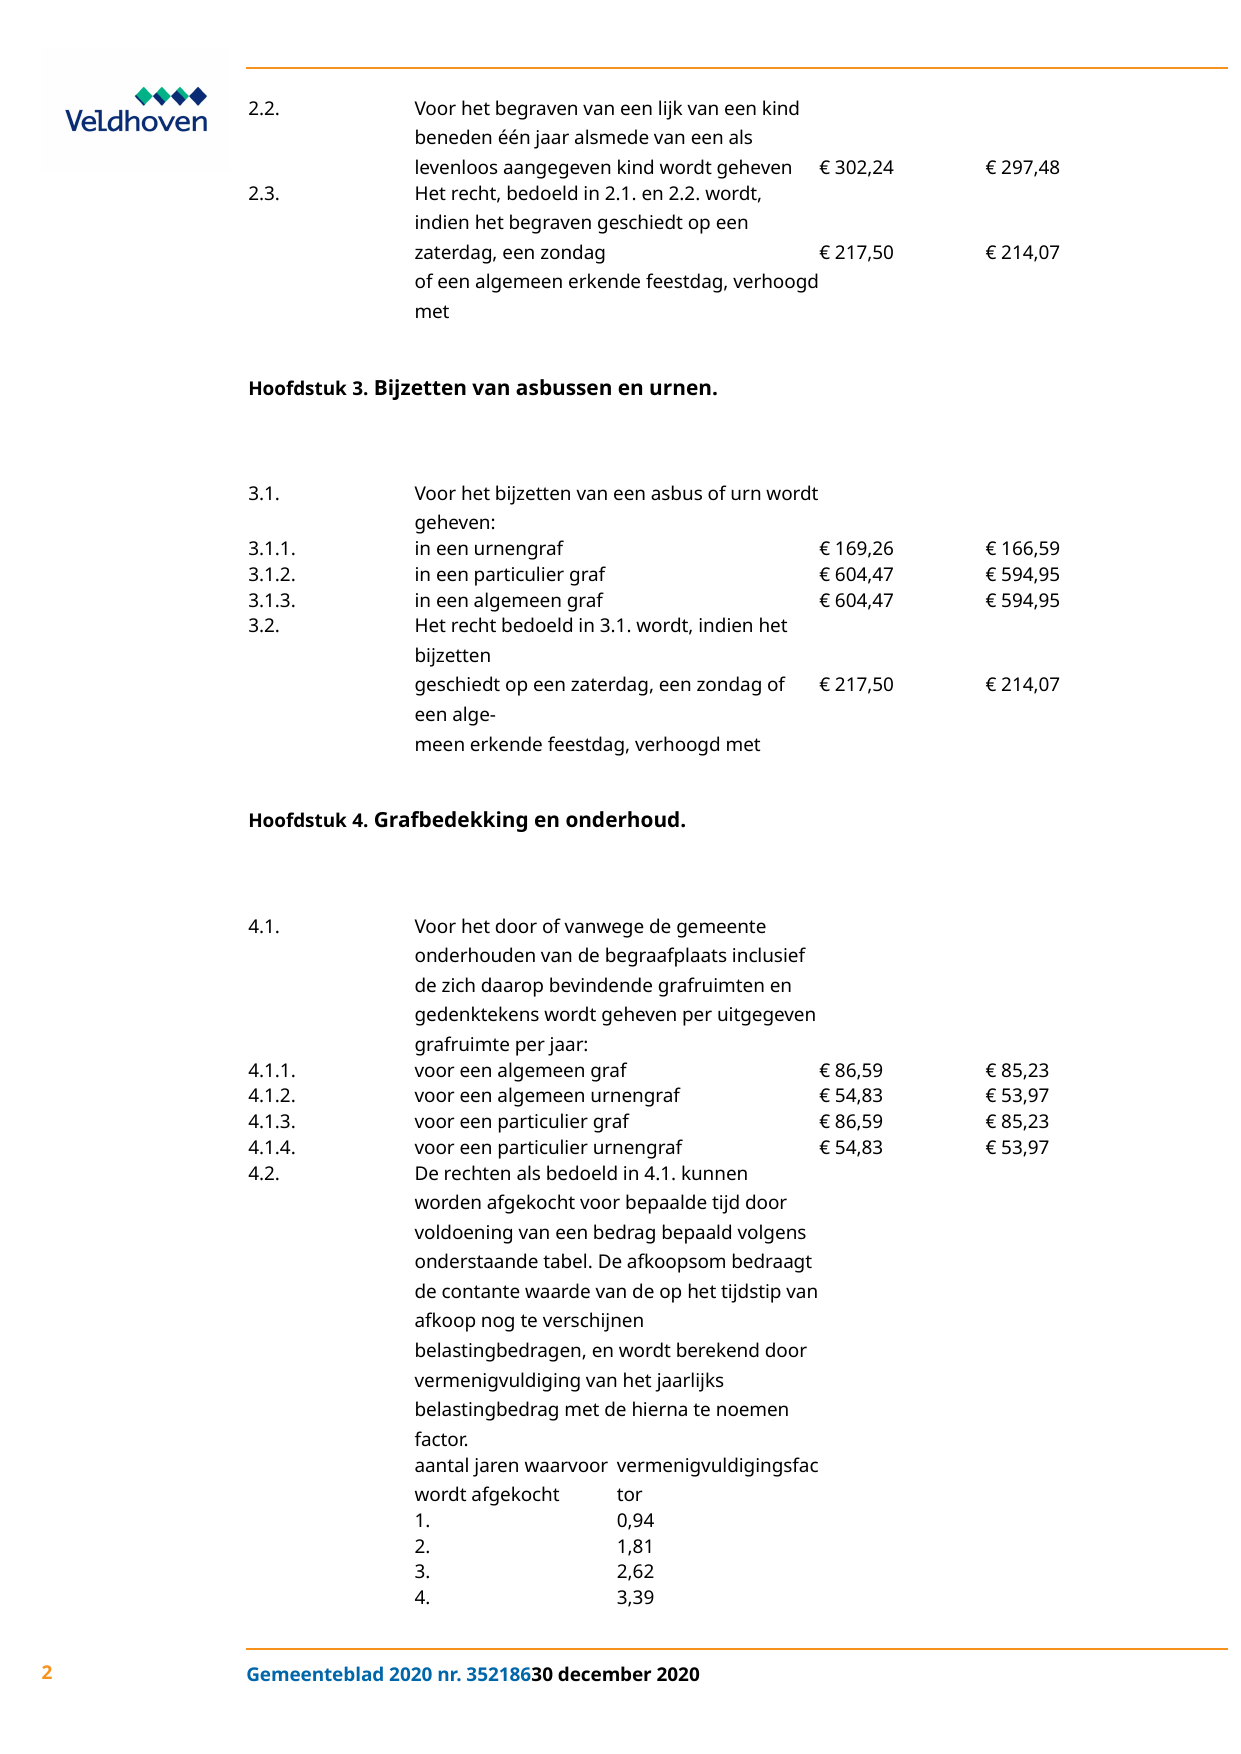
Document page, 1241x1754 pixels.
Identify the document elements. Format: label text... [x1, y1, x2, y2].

table_cell [819, 1533, 985, 1558]
table_cell in een algemeen graf [414, 587, 819, 612]
table_cell 1,81 [617, 1533, 819, 1558]
table_cell € 53,97 [985, 1134, 1152, 1160]
table_cell in een urnengraf [414, 535, 819, 561]
table_cell in een particulier graf [414, 561, 819, 587]
table_cell € 54,83 [819, 1134, 985, 1160]
table_cell € 217,50 [819, 180, 985, 324]
table_cell [819, 1559, 985, 1584]
table_cell 4.2. [248, 1160, 414, 1452]
table_cell [248, 1507, 414, 1533]
table_cell € 54,83 [819, 1083, 985, 1108]
table_cell Voor het begraven van een lijk van een kind beneden één jaar alsmede van een als levenloos aangegeven kind wordt geheven [414, 95, 819, 180]
table_header Voor het door of vanwege de gemeente onderhouden van de begraafplaats inclusief de zich daarop bevindende grafruimten en gedenktekens wordt geheven per uitgegeven grafruimte per jaar: [414, 913, 819, 1057]
table_cell 3.1.2. [248, 561, 414, 587]
table_cell € 214,07 [985, 613, 1152, 757]
table_cell € 214,07 [985, 180, 1152, 324]
table_cell € 166,59 [985, 535, 1152, 561]
table_cell [819, 1160, 985, 1452]
table_cell 4. [414, 1584, 617, 1610]
table_header [819, 480, 985, 535]
table_cell 4.1.4. [248, 1134, 414, 1160]
table_cell € 594,95 [985, 561, 1152, 587]
table_header Voor het bijzetten van een asbus of urn wordt geheven: [414, 480, 819, 535]
table_cell [985, 1507, 1152, 1533]
table_cell € 302,24 [819, 95, 985, 180]
table_cell € 85,23 [985, 1108, 1152, 1134]
table_cell Het recht, bedoeld in 2.1. en 2.2. wordt, indien het begraven geschiedt op een zaterdag, een zondag of een algemeen erkende feestdag, verhoogd met [414, 180, 819, 324]
table_cell 0,94 [617, 1507, 819, 1533]
table_cell € 53,97 [985, 1083, 1152, 1108]
table_cell [985, 1452, 1152, 1507]
table_cell 3,39 [617, 1584, 819, 1610]
table_cell 2.3. [248, 180, 414, 324]
table_cell € 604,47 [819, 561, 985, 587]
table_cell [248, 1452, 414, 1507]
table_cell € 217,50 [819, 613, 985, 757]
table_cell 3.1.3. [248, 587, 414, 612]
table_cell [819, 1584, 985, 1610]
table_cell voor een algemeen urnengraf [414, 1083, 819, 1108]
table_cell Het recht bedoeld in 3.1. wordt, indien het bijzetten geschiedt op een zaterdag, een zondag of een alge- meen erkende feestdag, verhoogd met [414, 613, 819, 757]
table_cell De rechten als bedoeld in 4.1. kunnen worden afgekocht voor bepaalde tijd door voldoening van een bedrag bepaald volgens onderstaande tabel. De afkoopsom bedraagt de contante waarde van de op het tijdstip van afkoop nog te verschijnen belastingbedragen, en wordt berekend door vermenigvuldiging van het jaarlijks belastingbedrag met de hierna te noemen factor. [414, 1160, 819, 1452]
table_cell € 297,48 [985, 95, 1152, 180]
table_header [819, 913, 985, 1057]
table_cell 4.1.2. [248, 1083, 414, 1108]
table_cell 4.1.3. [248, 1108, 414, 1134]
table_cell € 85,23 [985, 1057, 1152, 1083]
table_cell 3.1.1. [248, 535, 414, 561]
table_cell [248, 1584, 414, 1610]
table_cell [985, 1160, 1152, 1452]
table_cell [985, 1559, 1152, 1584]
text Hoofdstuk 3. Bijzetten van asbussen en urnen. [248, 373, 1152, 401]
table_cell [819, 1452, 985, 1507]
table_header [985, 913, 1152, 1057]
table_cell [819, 1507, 985, 1533]
table_cell € 86,59 [819, 1108, 985, 1134]
table_cell 2,62 [617, 1559, 819, 1584]
table_cell € 169,26 [819, 535, 985, 561]
table_cell 4.1.1. [248, 1057, 414, 1083]
table_cell [985, 1584, 1152, 1610]
table_cell [248, 1533, 414, 1558]
table_cell 2. [414, 1533, 617, 1558]
table_cell € 594,95 [985, 587, 1152, 612]
table_cell [985, 1533, 1152, 1558]
picture [41, 47, 231, 172]
table_header 4.1. [248, 913, 414, 1057]
table_header 3.1. [248, 480, 414, 535]
table_cell € 604,47 [819, 587, 985, 612]
table_cell voor een particulier urnengraf [414, 1134, 819, 1160]
table_cell voor een algemeen graf [414, 1057, 819, 1083]
table_cell [248, 1559, 414, 1584]
table_cell 3. [414, 1559, 617, 1584]
table_header [985, 480, 1152, 535]
table_cell 3.2. [248, 613, 414, 757]
table_cell aantal jaren waarvoor wordt afgekocht [414, 1452, 617, 1507]
table_cell vermenigvuldigingsfactor [617, 1452, 819, 1507]
text Hoofdstuk 4. Grafbedekking en onderhoud. [248, 805, 1152, 834]
table_cell 2.2. [248, 95, 414, 180]
table_cell € 86,59 [819, 1057, 985, 1083]
table_cell voor een particulier graf [414, 1108, 819, 1134]
table_cell 1. [414, 1507, 617, 1533]
